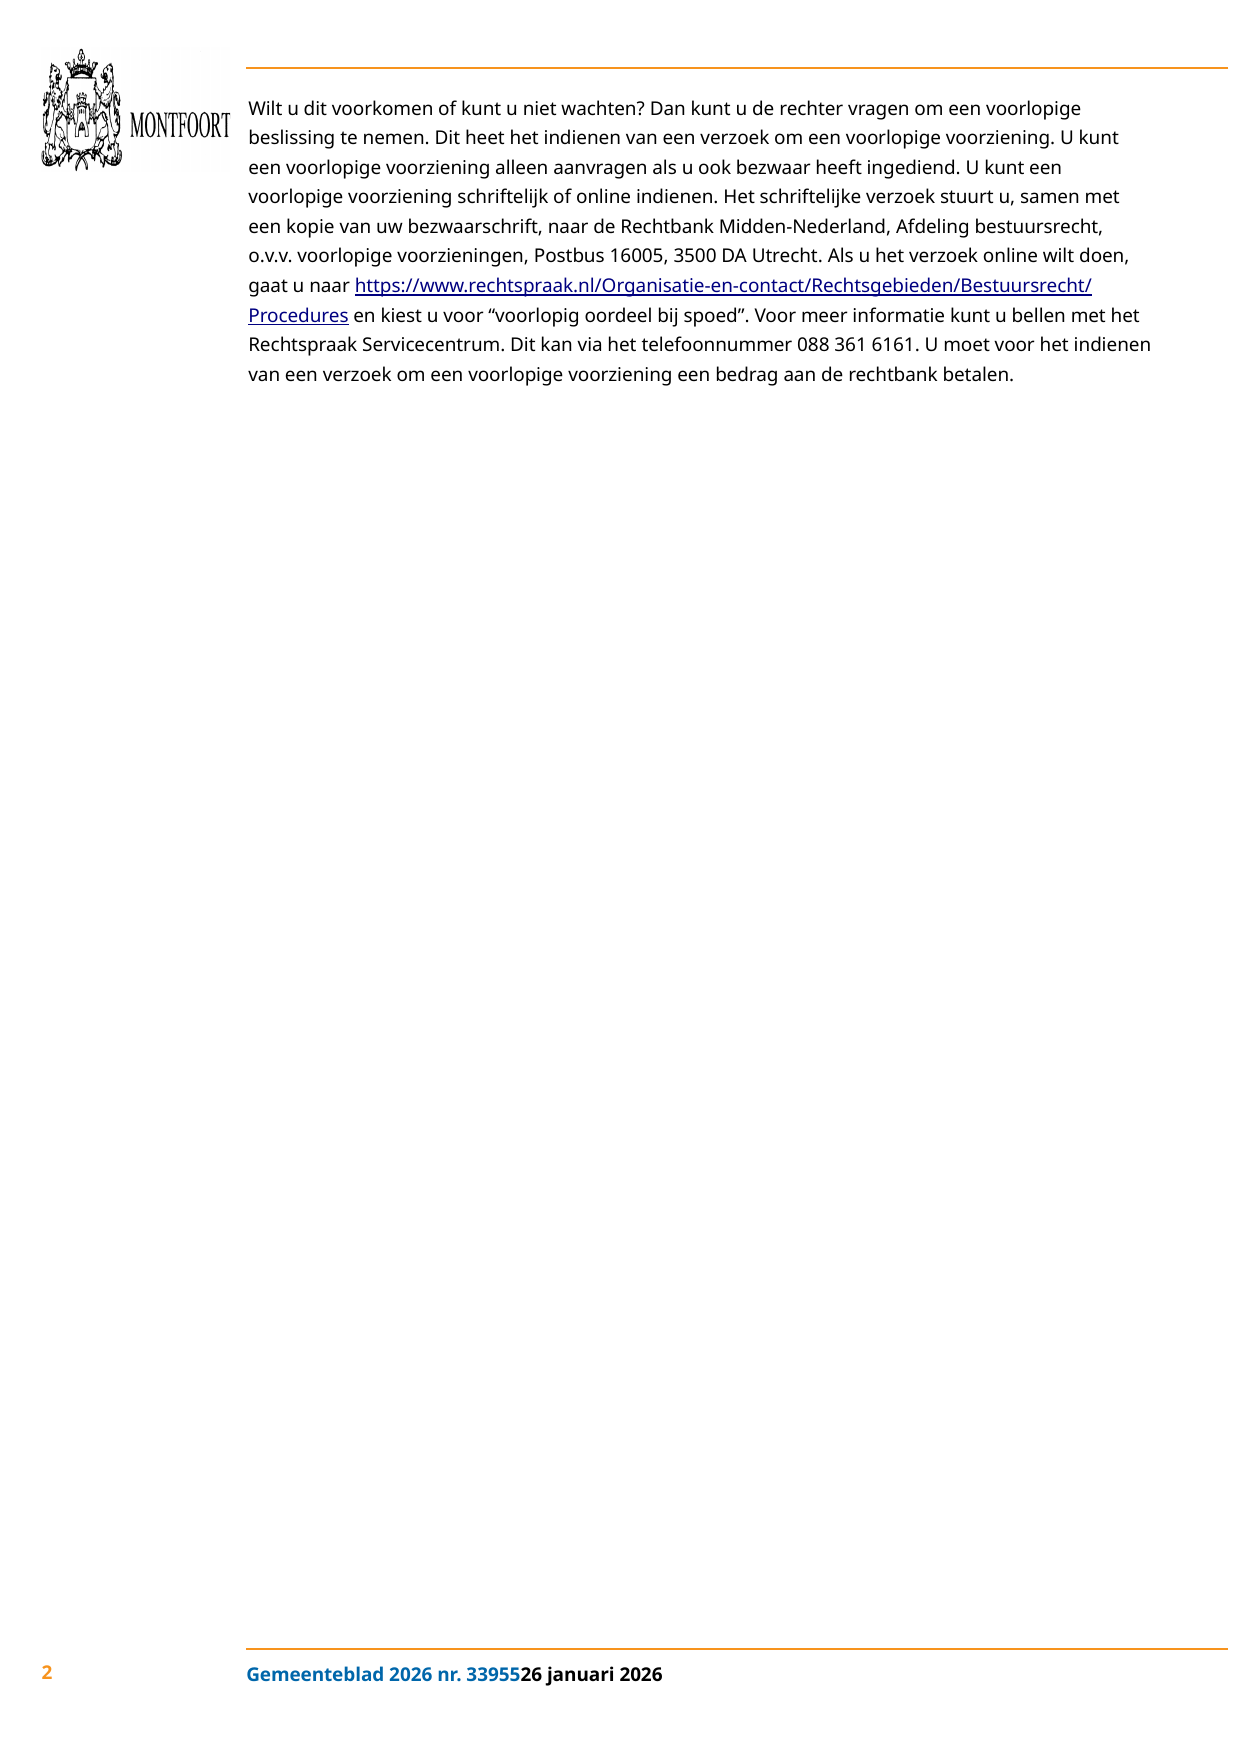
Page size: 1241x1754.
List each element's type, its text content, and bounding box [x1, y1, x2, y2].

text Wilt u dit voorkomen of kunt u niet wachten? Dan kunt u de rechter vragen om een voorlopige beslissing te nemen. Dit heet het indienen van een verzoek om een voorlopige voorziening. U kunt een voorlopige voorziening alleen aanvragen als u ook bezwaar heeft ingediend. U kunt een voorlopige voorziening schriftelijk of online indienen. Het schriftelijke verzoek stuurt u, samen met een kopie van uw bezwaarschrift, naar de Rechtbank Midden-Nederland, Afdeling bestuursrecht, o.v.v. voorlopige voorzieningen, Postbus 16005, 3500 DA Utrecht. Als u het verzoek online wilt doen, gaat u naar https://www.rechtspraak.nl/Organisatie-en-contact/Rechtsgebieden/Bestuursrecht/Procedures en kiest u voor “voorlopig oordeel bij spoed”. Voor meer informatie kunt u bellen met het Rechtspraak Servicecentrum. Dit kan via het telefoonnummer 088 361 6161. U moet voor het indienen van een verzoek om een voorlopige voorziening een bedrag aan de rechtbank betalen. [248, 95, 1152, 387]
picture [41, 47, 231, 172]
